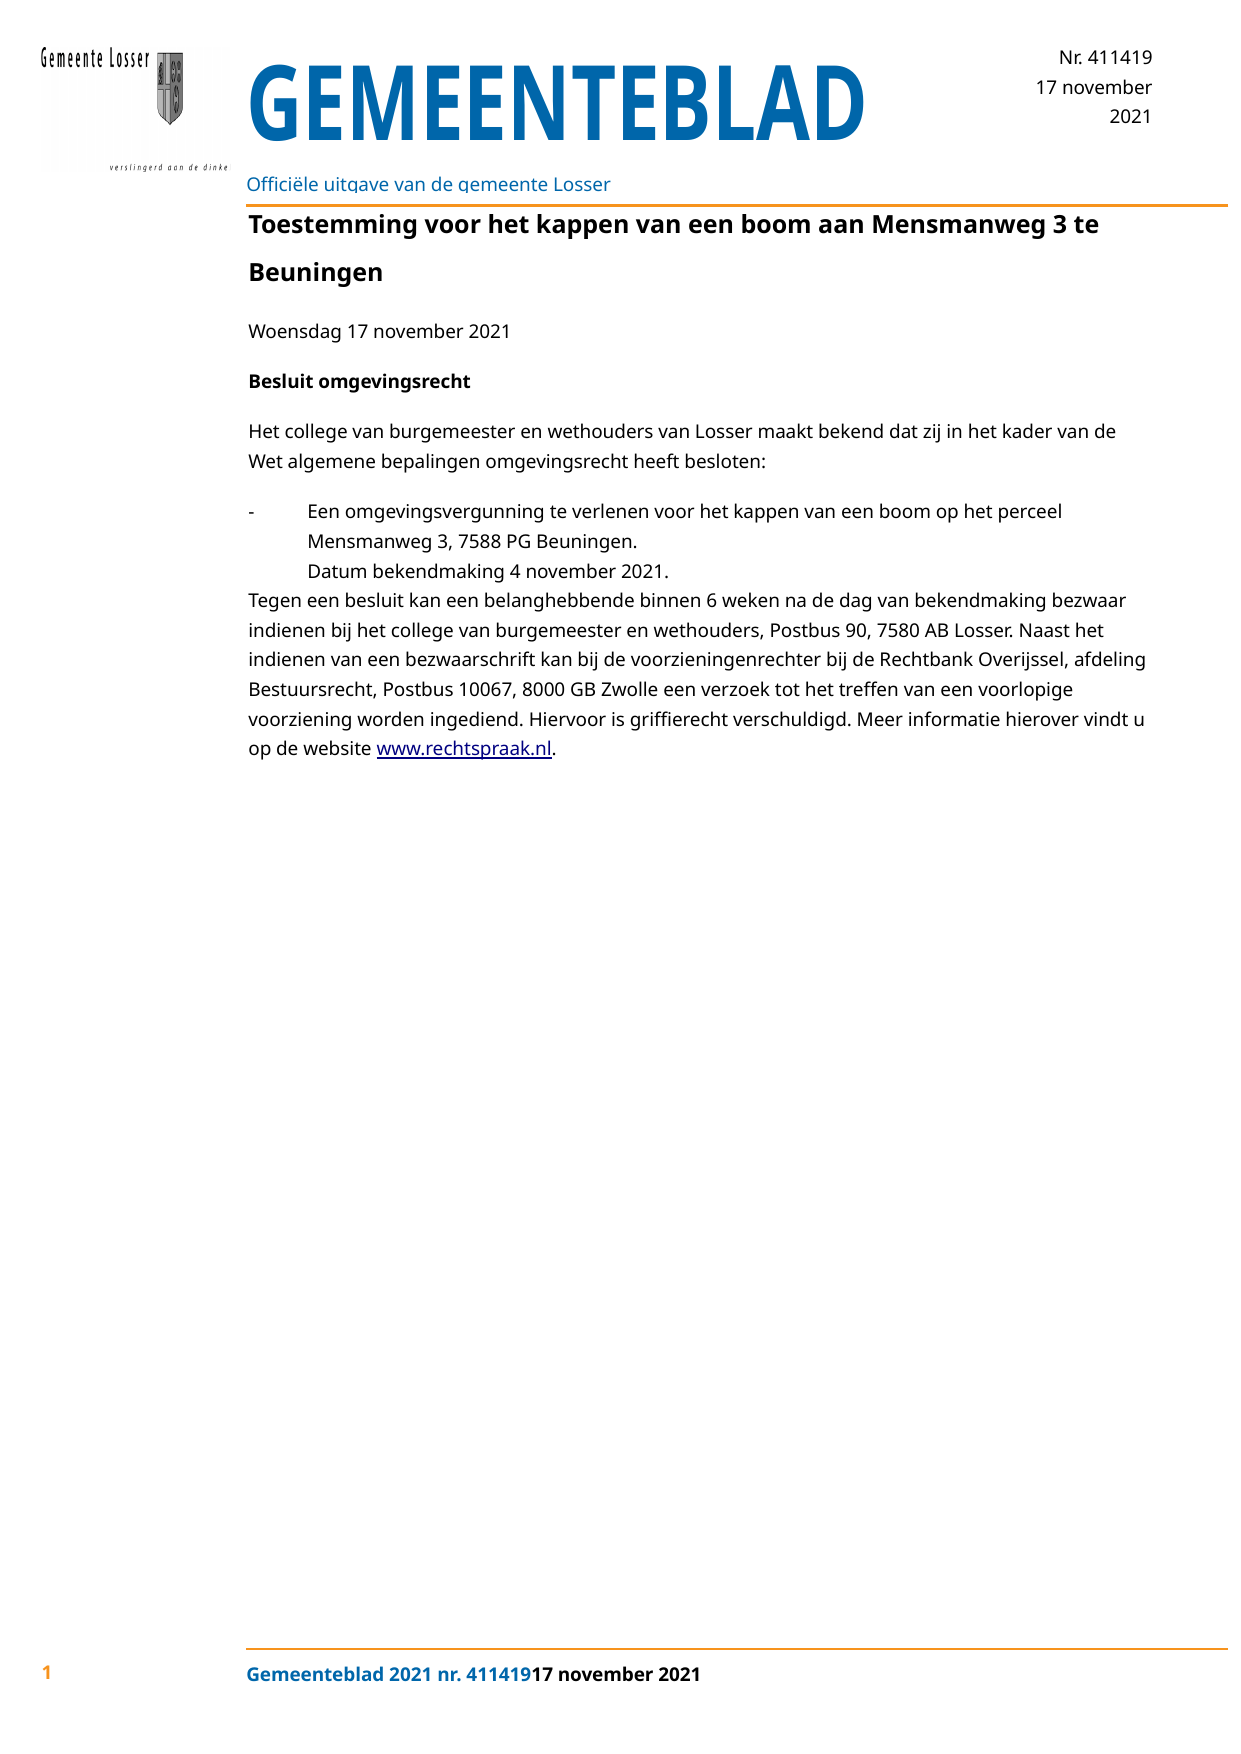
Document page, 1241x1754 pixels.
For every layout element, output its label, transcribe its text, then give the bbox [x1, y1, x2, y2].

text Besluit omgevingsrecht [248, 368, 1152, 394]
list Een omgevingsvergunning te verlenen voor het kappen van een boom op het perceel Mensmanweg 3, 7588 PG Beuningen. [248, 499, 1152, 554]
list Datum bekendmaking 4 november 2021. [248, 558, 1152, 584]
text Het college van burgemeester en wethouders van Losser maakt bekend dat zij in het kader van de Wet algemene bepalingen omgevingsrecht heeft besloten: [248, 419, 1152, 474]
text Woensdag 17 november 2021 [248, 318, 1152, 344]
picture [41, 47, 231, 172]
text Tegen een besluit kan een belanghebbende binnen 6 weken na de dag van bekendmaking bezwaar indienen bij het college van burgemeester en wethouders, Postbus 90, 7580 AB Losser. Naast het indienen van een bezwaarschrift kan bij de voorzieningenrechter bij de Rechtbank Overijssel, afdeling Bestuursrecht, Postbus 10067, 8000 GB Zwolle een verzoek tot het treffen van een voorlopige voorziening worden ingediend. Hiervoor is griffierecht verschuldigd. Meer informatie hierover vindt u op de website www.rechtspraak.nl. [248, 587, 1152, 761]
text Toestemming voor het kappen van een boom aan Mensmanweg 3 te Beuningen [248, 207, 1152, 288]
